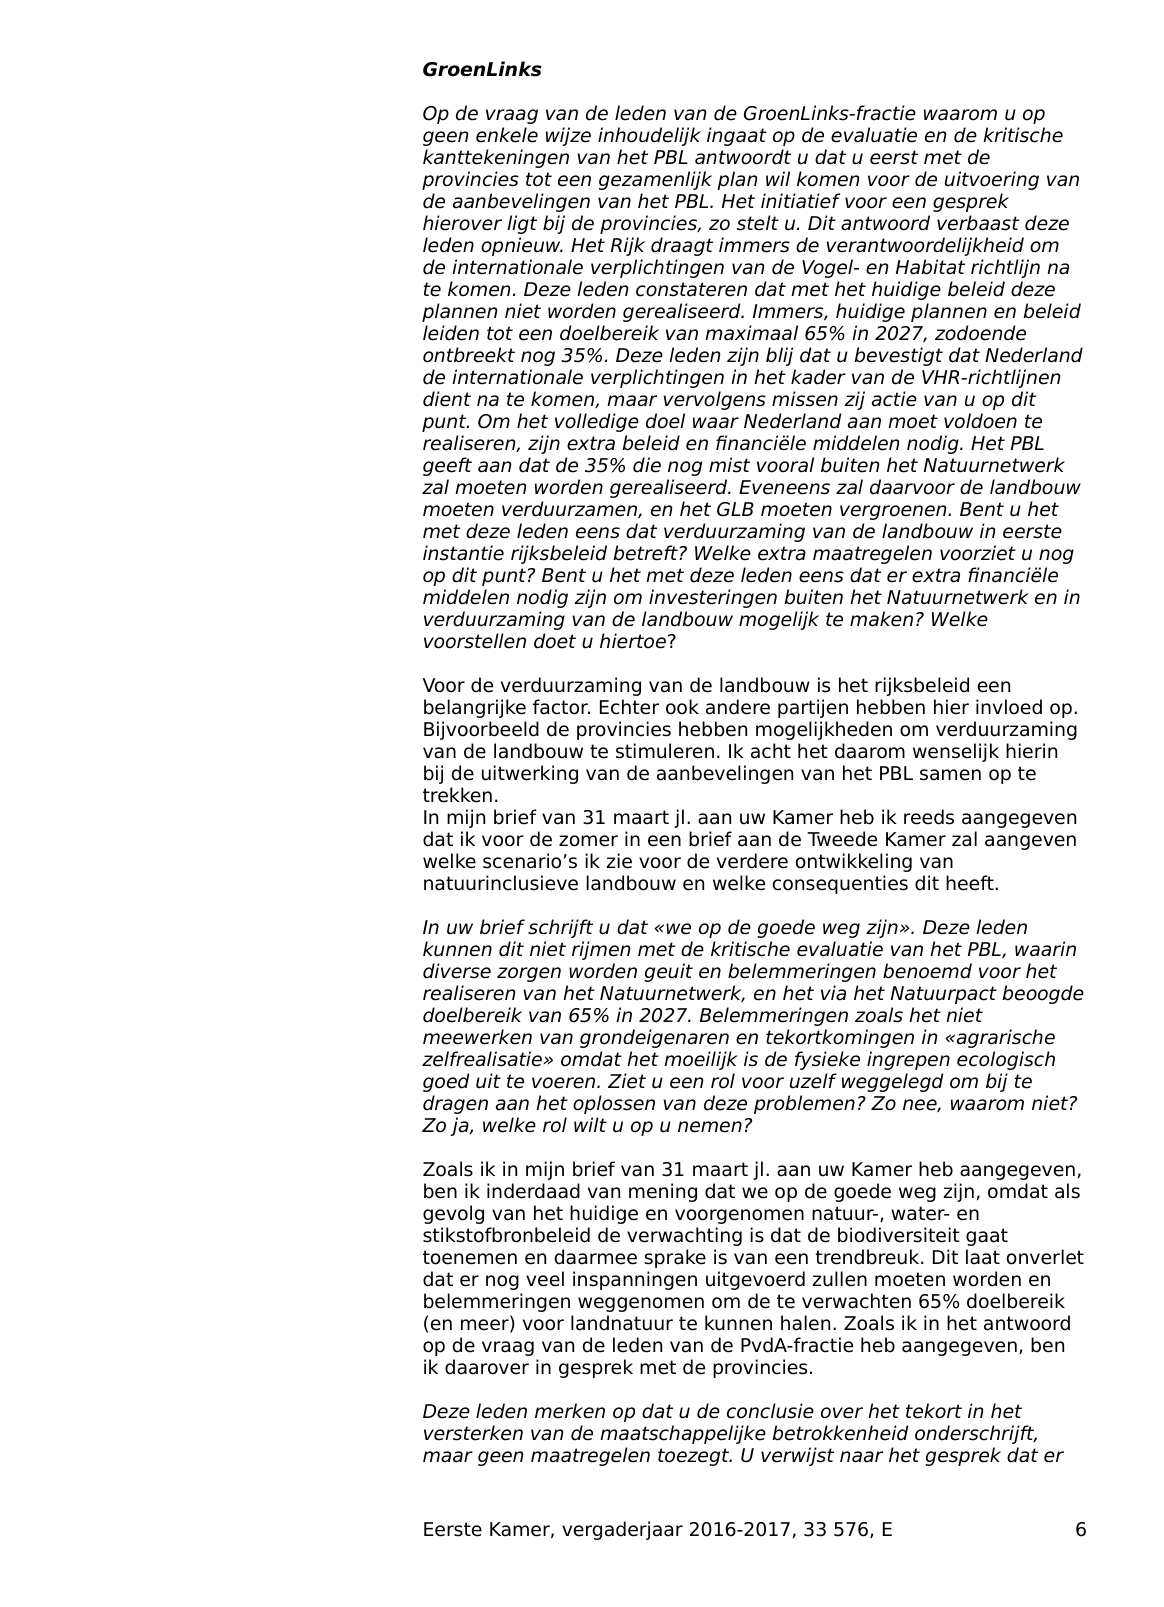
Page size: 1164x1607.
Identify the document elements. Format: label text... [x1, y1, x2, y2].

text Deze leden merken op dat u de conclusie over het tekort in het versterken van de maatschappelijke betrokkenheid onderschrijft, maar geen maatregelen toezegt. U verwijst naar het gesprek dat er [422, 1401, 1087, 1467]
subtitle GroenLinks [422, 59, 1087, 81]
text In mijn brief van 31 maart jl. aan uw Kamer heb ik reeds aangegeven dat ik voor de zomer in een brief aan de Tweede Kamer zal aangeven welke scenario’s ik zie voor de verdere ontwikkeling van natuurinclusieve landbouw en welke consequenties dit heeft. [422, 807, 1087, 895]
text Voor de verduurzaming van de landbouw is het rijksbeleid een belangrijke factor. Echter ook andere partijen hebben hier invloed op. Bijvoorbeeld de provincies hebben mogelijkheden om verduurzaming van de landbouw te stimuleren. Ik acht het daarom wenselijk hierin bij de uitwerking van de aanbevelingen van het PBL samen op te trekken. [422, 675, 1087, 807]
text Op de vraag van de leden van de GroenLinks-fractie waarom u op geen enkele wijze inhoudelijk ingaat op de evaluatie en de kritische kanttekeningen van het PBL antwoordt u dat u eerst met de provincies tot een gezamenlijk plan wil komen voor de uitvoering van de aanbevelingen van het PBL. Het initiatief voor een gesprek hierover ligt bij de provincies, zo stelt u. Dit antwoord verbaast deze leden opnieuw. Het Rijk draagt immers de verantwoordelijkheid om de internationale verplichtingen van de Vogel- en Habitat richtlijn na te komen. Deze leden constateren dat met het huidige beleid deze plannen niet worden gerealiseerd. Immers, huidige plannen en beleid leiden tot een doelbereik van maximaal 65% in 2027, zodoende ontbreekt nog 35%. Deze leden zijn blij dat u bevestigt dat Nederland de internationale verplichtingen in het kader van de VHR-richtlijnen dient na te komen, maar vervolgens missen zij actie van u op dit punt. Om het volledige doel waar Nederland aan moet voldoen te realiseren, zijn extra beleid en financiële middelen nodig. Het PBL geeft aan dat de 35% die nog mist vooral buiten het Natuurnetwerk zal moeten worden gerealiseerd. Eveneens zal daarvoor de landbouw moeten verduurzamen, en het GLB moeten vergroenen. Bent u het met deze leden eens dat verduurzaming van de landbouw in eerste instantie rijksbeleid betreft? Welke extra maatregelen voorziet u nog op dit punt? Bent u het met deze leden eens dat er extra financiële middelen nodig zijn om investeringen buiten het Natuurnetwerk en in verduurzaming van de landbouw mogelijk te maken? Welke voorstellen doet u hiertoe? [422, 103, 1087, 653]
text Zoals ik in mijn brief van 31 maart jl. aan uw Kamer heb aangegeven, ben ik inderdaad van mening dat we op de goede weg zijn, omdat als gevolg van het huidige en voorgenomen natuur-, water- en stikstofbronbeleid de verwachting is dat de biodiversiteit gaat toenemen en daarmee sprake is van een trendbreuk. Dit laat onverlet dat er nog veel inspanningen uitgevoerd zullen moeten worden en belemmeringen weggenomen om de te verwachten 65% doelbereik (en meer) voor landnatuur te kunnen halen. Zoals ik in het antwoord op de vraag van de leden van de PvdA-fractie heb aangegeven, ben ik daarover in gesprek met de provincies. [422, 1159, 1087, 1379]
text In uw brief schrijft u dat «we op de goede weg zijn». Deze leden kunnen dit niet rijmen met de kritische evaluatie van het PBL, waarin diverse zorgen worden geuit en belemmeringen benoemd voor het realiseren van het Natuurnetwerk, en het via het Natuurpact beoogde doelbereik van 65% in 2027. Belemmeringen zoals het niet meewerken van grondeigenaren en tekortkomingen in «agrarische zelfrealisatie» omdat het moeilijk is de fysieke ingrepen ecologisch goed uit te voeren. Ziet u een rol voor uzelf weggelegd om bij te dragen aan het oplossen van deze problemen? Zo nee, waarom niet? Zo ja, welke rol wilt u op u nemen? [422, 917, 1087, 1137]
